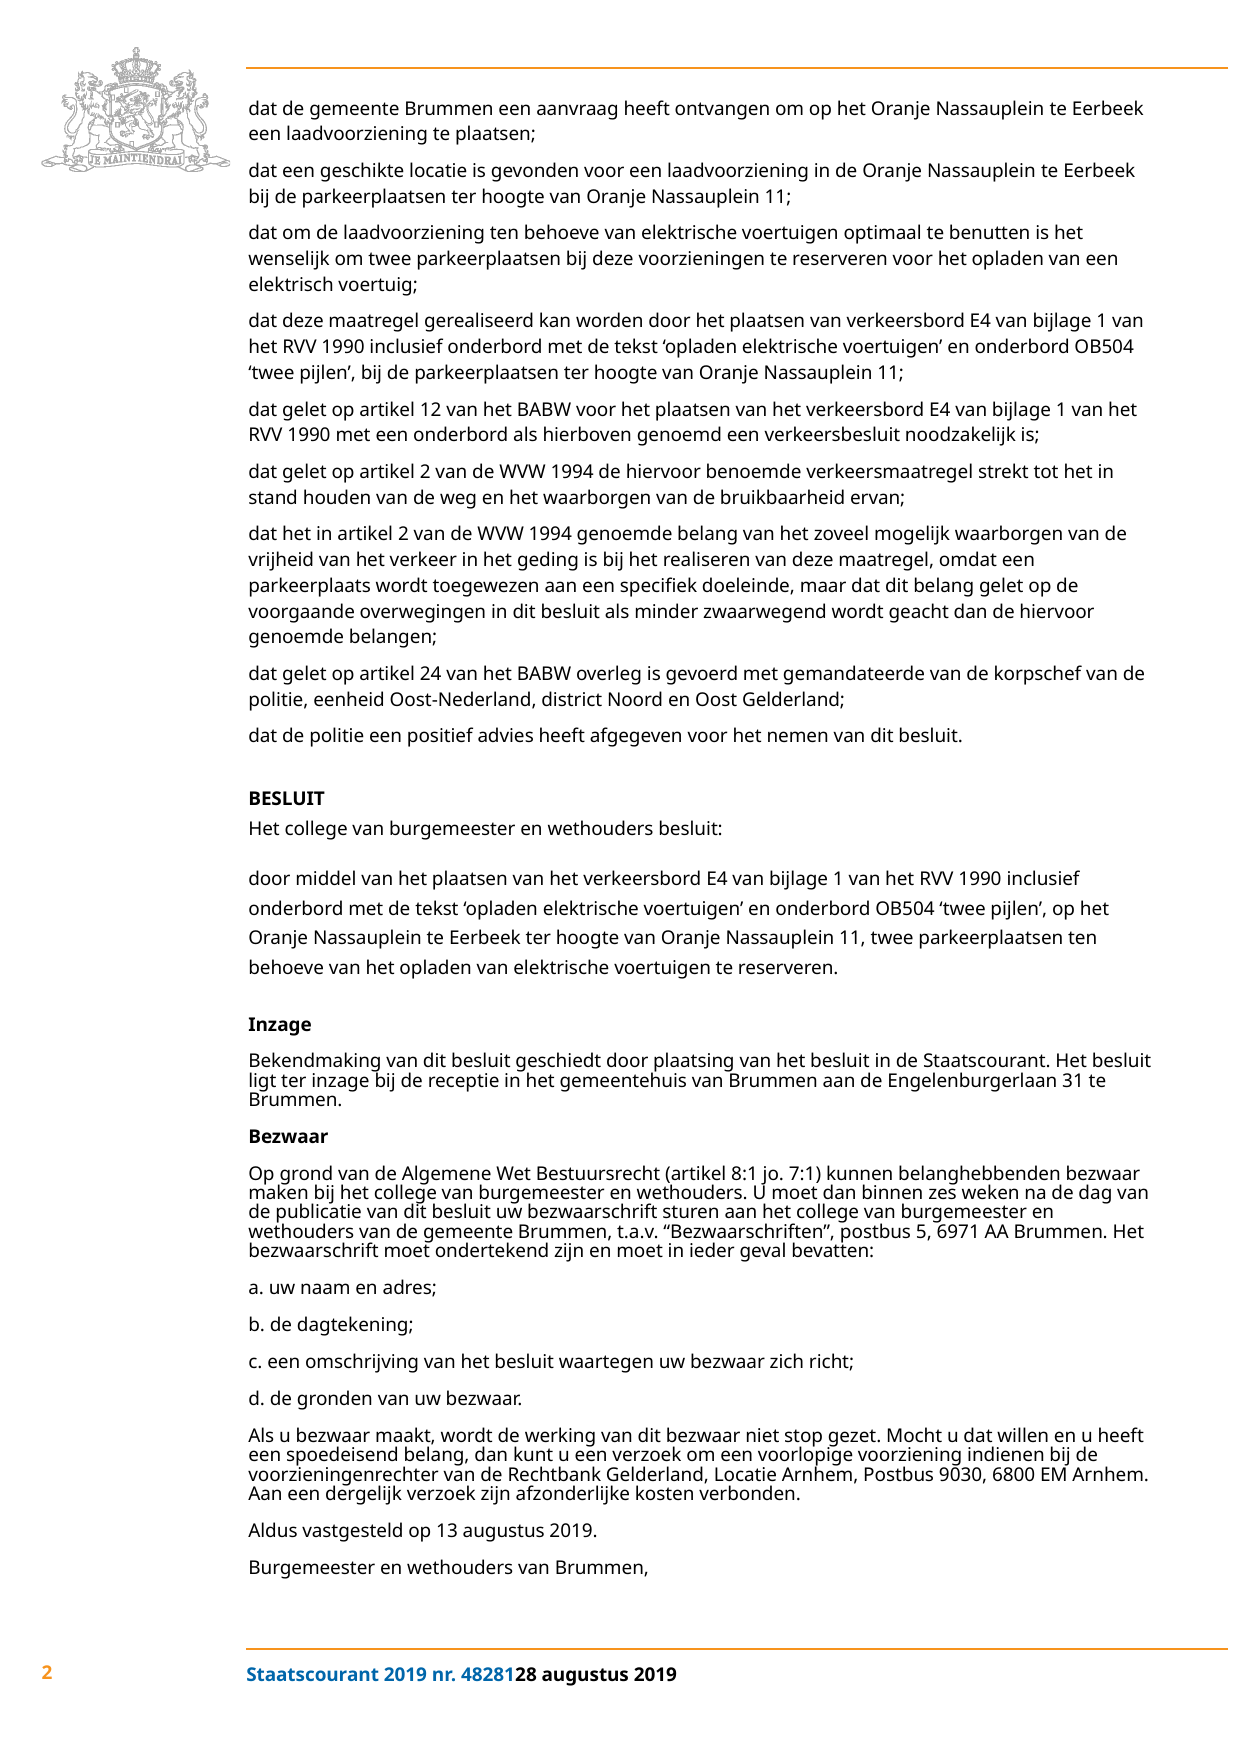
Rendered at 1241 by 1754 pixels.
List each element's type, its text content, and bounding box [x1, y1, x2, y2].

text dat gelet op artikel 2 van de WVW 1994 de hiervoor benoemde verkeersmaatregel strekt tot het in stand houden van de weg en het waarborgen van de bruikbaarheid ervan; [248, 458, 1152, 510]
text dat een geschikte locatie is gevonden voor een laadvoorziening in de Oranje Nassauplein te Eerbeek bij de parkeerplaatsen ter hoogte van Oranje Nassauplein 11; [248, 157, 1152, 209]
text Op grond van de Algemene Wet Bestuursrecht (artikel 8:1 jo. 7:1) kunnen belanghebbenden bezwaar maken bij het college van burgemeester en wethouders. U moet dan binnen zes weken na de dag van de publicatie van dit besluit uw bezwaarschrift sturen aan het college van burgemeester en wethouders van de gemeente Brummen, t.a.v. “Bezwaarschriften”, postbus 5, 6971 AA Brummen. Het bezwaarschrift moet ondertekend zijn en moet in ieder geval bevatten: [248, 1165, 1152, 1261]
text a. uw naam en adres; [248, 1279, 1152, 1298]
text d. de gronden van uw bezwaar. [248, 1390, 1152, 1409]
text BESLUIT [248, 785, 1152, 811]
text dat de politie een positief advies heeft afgegeven voor het nemen van dit besluit. [248, 723, 1152, 748]
text Het college van burgemeester en wethouders besluit: [248, 815, 1152, 841]
text b. de dagtekening; [248, 1316, 1152, 1335]
text dat deze maatregel gerealiseerd kan worden door het plaatsen van verkeersbord E4 van bijlage 1 van het RVV 1990 inclusief onderbord met de tekst ‘opladen elektrische voertuigen’ en onderbord OB504 ‘twee pijlen’, bij de parkeerplaatsen ter hoogte van Oranje Nassauplein 11; [248, 308, 1152, 385]
text Bekendmaking van dit besluit geschiedt door plaatsing van het besluit in de Staatscourant. Het besluit ligt ter inzage bij de receptie in het gemeentehuis van Brummen aan de Engelenburgerlaan 31 te Brummen. [248, 1052, 1152, 1110]
text Burgemeester en wethouders van Brummen, [248, 1559, 1152, 1578]
text dat gelet op artikel 24 van het BABW overleg is gevoerd met gemandateerde van de korpschef van de politie, eenheid Oost-Nederland, district Noord en Oost Gelderland; [248, 660, 1152, 712]
text dat gelet op artikel 12 van het BABW voor het plaatsen van het verkeersbord E4 van bijlage 1 van het RVV 1990 met een onderbord als hierboven genoemd een verkeersbesluit noodzakelijk is; [248, 396, 1152, 447]
picture [41, 47, 231, 172]
text Aldus vastgesteld op 13 augustus 2019. [248, 1522, 1152, 1541]
text door middel van het plaatsen van het verkeersbord E4 van bijlage 1 van het RVV 1990 inclusief onderbord met de tekst ‘opladen elektrische voertuigen’ en onderbord OB504 ‘twee pijlen’, op het Oranje Nassauplein te Eerbeek ter hoogte van Oranje Nassauplein 11, twee parkeerplaatsen ten behoeve van het opladen van elektrische voertuigen te reserveren. [248, 865, 1152, 980]
text dat om de laadvoorziening ten behoeve van elektrische voertuigen optimaal te benutten is het wenselijk om twee parkeerplaatsen bij deze voorzieningen te reserveren voor het opladen van een elektrisch voertuig; [248, 219, 1152, 297]
text Inzage [248, 1016, 1152, 1035]
text dat de gemeente Brummen een aanvraag heeft ontvangen om op het Oranje Nassauplein te Eerbeek een laadvoorziening te plaatsen; [248, 95, 1152, 146]
text c. een omschrijving van het besluit waartegen uw bezwaar zich richt; [248, 1353, 1152, 1372]
text Als u bezwaar maakt, wordt de werking van dit bezwaar niet stop gezet. Mocht u dat willen en u heeft een spoedeisend belang, dan kunt u een verzoek om een voorlopige voorziening indienen bij de voorzieningenrechter van de Rechtbank Gelderland, Locatie Arnhem, Postbus 9030, 6800 EM Arnhem. Aan een dergelijk verzoek zijn afzonderlijke kosten verbonden. [248, 1427, 1152, 1504]
text dat het in artikel 2 van de WVW 1994 genoemde belang van het zoveel mogelijk waarborgen van de vrijheid van het verkeer in het geding is bij het realiseren van deze maatregel, omdat een parkeerplaats wordt toegewezen aan een specifiek doeleinde, maar dat dit belang gelet op de voorgaande overwegingen in dit besluit als minder zwaarwegend wordt geacht dan de hiervoor genoemde belangen; [248, 521, 1152, 649]
text Bezwaar [248, 1128, 1152, 1147]
